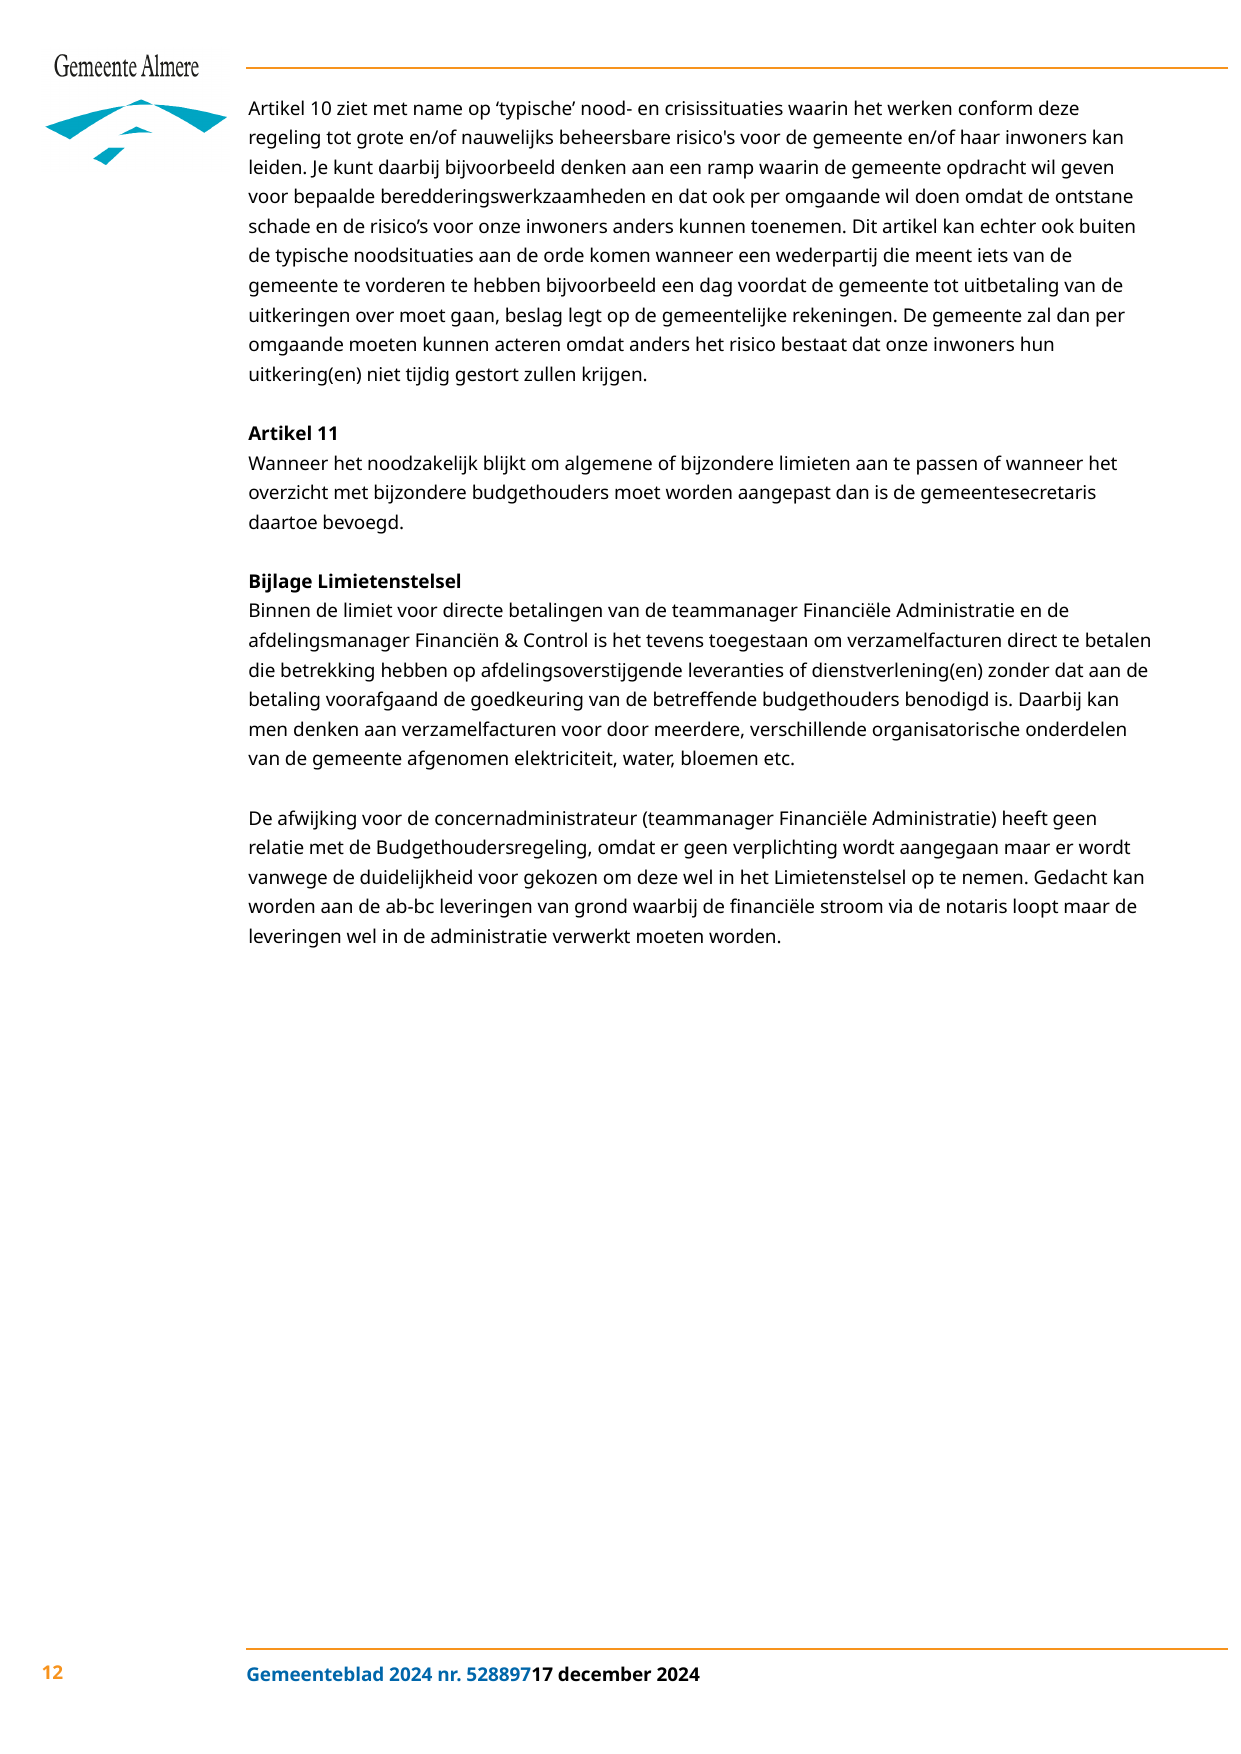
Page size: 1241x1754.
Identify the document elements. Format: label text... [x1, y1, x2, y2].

text Binnen de limiet voor directe betalingen van de teammanager Financiële Administratie en de afdelingsmanager Financiën & Control is het tevens toegestaan om verzamelfacturen direct te betalen die betrekking hebben op afdelingsoverstijgende leveranties of dienstverlening(en) zonder dat aan de betaling voorafgaand de goedkeuring van de betreffende budgethouders benodigd is. Daarbij kan men denken aan verzamelfacturen voor door meerdere, verschillende organisatorische onderdelen van de gemeente afgenomen elektriciteit, water, bloemen etc. [248, 598, 1152, 771]
picture [41, 47, 231, 172]
text Bijlage Limietenstelsel [248, 568, 1152, 594]
text De afwijking voor de concernadministrateur (teammanager Financiële Administratie) heeft geen relatie met de Budgethoudersregeling, omdat er geen verplichting wordt aangegaan maar er wordt vanwege de duidelijkheid voor gekozen om deze wel in het Limietenstelsel op te nemen. Gedacht kan worden aan de ab-bc leveringen van grond waarbij de financiële stroom via de notaris loopt maar de leveringen wel in de administratie verwerkt moeten worden. [248, 805, 1152, 949]
text Artikel 11 [248, 420, 1152, 446]
text Wanneer het noodzakelijk blijkt om algemene of bijzondere limieten aan te passen of wanneer het overzicht met bijzondere budgethouders moet worden aangepast dan is de gemeentesecretaris daartoe bevoegd. [248, 450, 1152, 535]
text Artikel 10 ziet met name op ‘typische’ nood- en crisissituaties waarin het werken conform deze regeling tot grote en/of nauwelijks beheersbare risico's voor de gemeente en/of haar inwoners kan leiden. Je kunt daarbij bijvoorbeeld denken aan een ramp waarin de gemeente opdracht wil geven voor bepaalde beredderingswerkzaamheden en dat ook per omgaande wil doen omdat de ontstane schade en de risico’s voor onze inwoners anders kunnen toenemen. Dit artikel kan echter ook buiten de typische noodsituaties aan de orde komen wanneer een wederpartij die meent iets van de gemeente te vorderen te hebben bijvoorbeeld een dag voordat de gemeente tot uitbetaling van de uitkeringen over moet gaan, beslag legt op de gemeentelijke rekeningen. De gemeente zal dan per omgaande moeten kunnen acteren omdat anders het risico bestaat dat onze inwoners hun uitkering(en) niet tijdig gestort zullen krijgen. [248, 95, 1152, 387]
